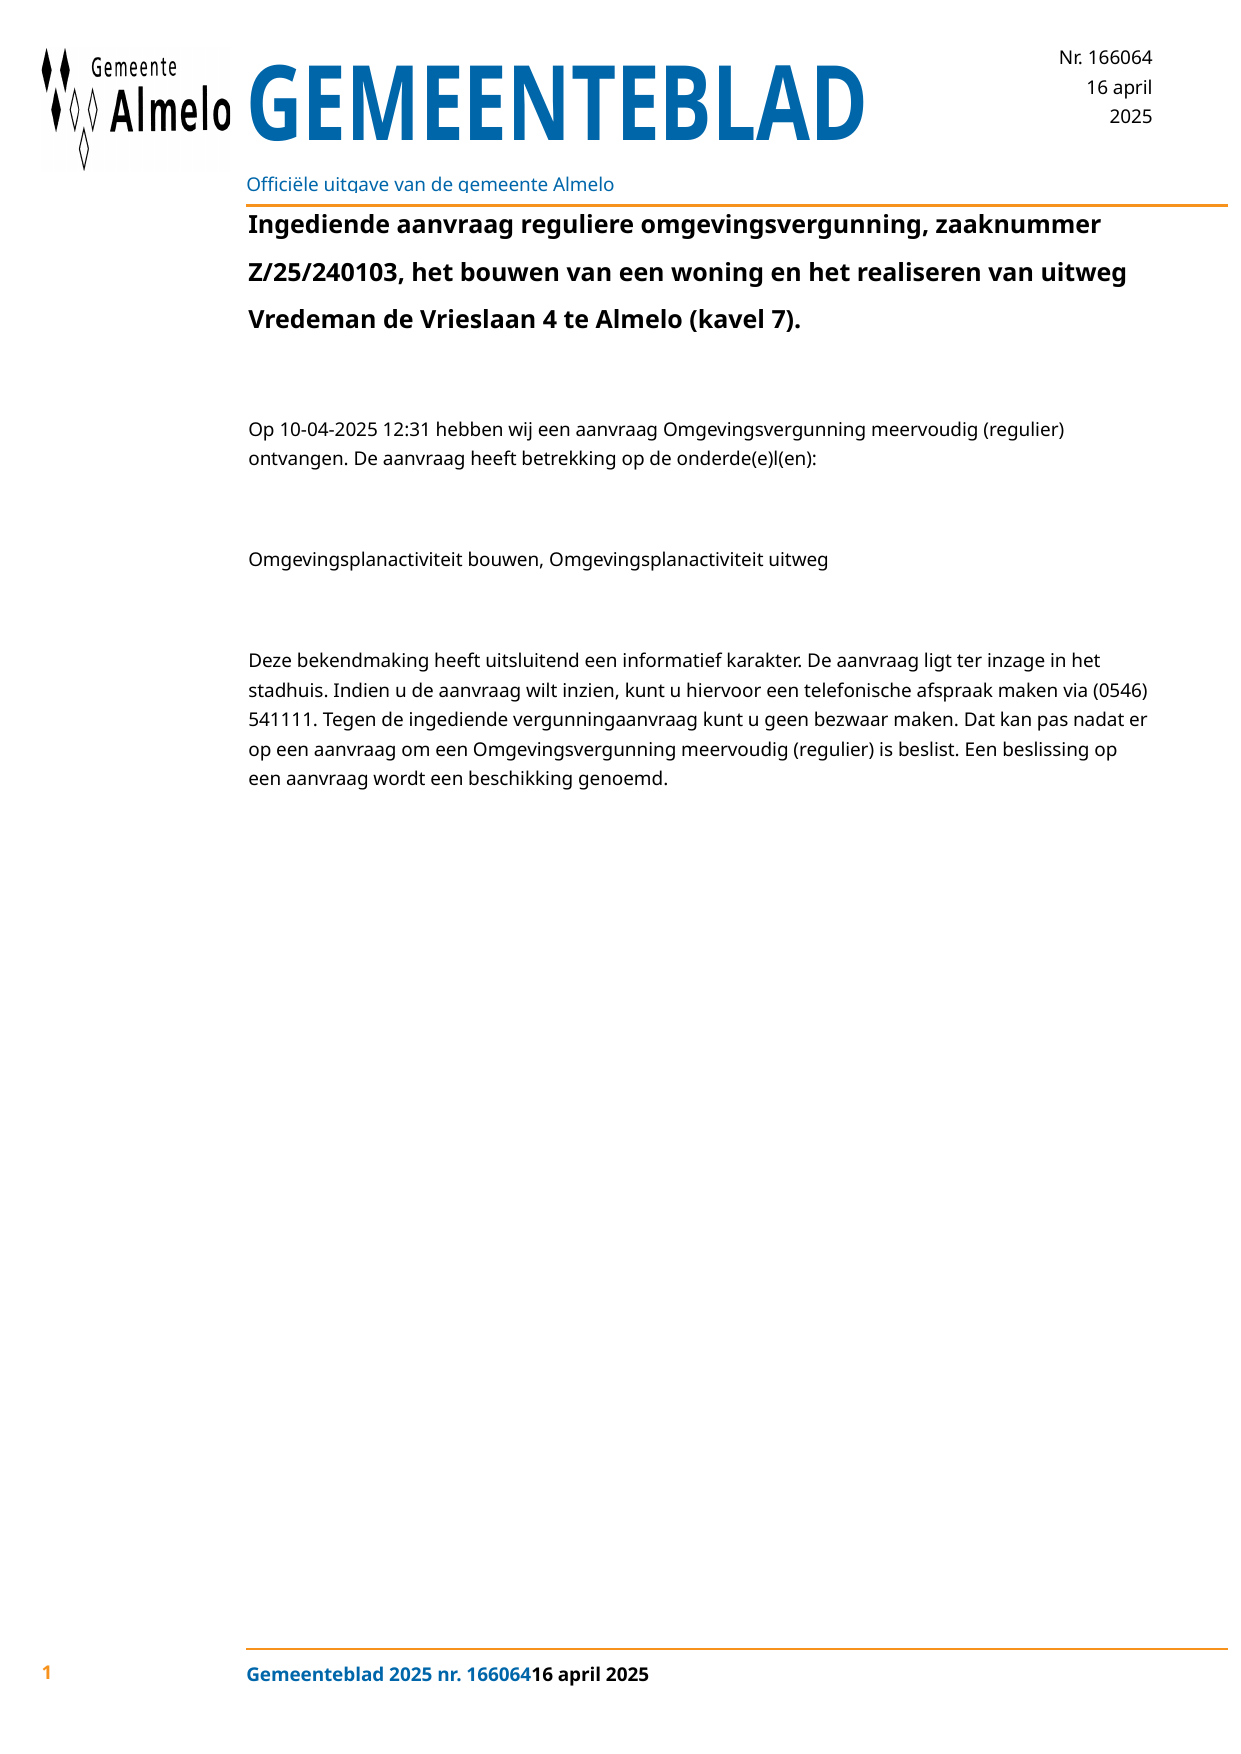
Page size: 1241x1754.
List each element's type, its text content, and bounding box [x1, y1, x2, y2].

text Omgevingsplanactiviteit bouwen, Omgevingsplanactiviteit uitweg [248, 546, 1152, 572]
text Op 10-04-2025 12:31 hebben wij een aanvraag Omgevingsvergunning meervoudig (regulier) ontvangen. De aanvraag heeft betrekking op de onderde(e)l(en): [248, 416, 1152, 471]
picture [41, 47, 231, 172]
text Ingediende aanvraag reguliere omgevingsvergunning, zaaknummer Z/25/240103, het bouwen van een woning en het realiseren van uitweg Vredeman de Vrieslaan 4 te Almelo (kavel 7). [248, 207, 1152, 336]
text Deze bekendmaking heeft uitsluitend een informatief karakter. De aanvraag ligt ter inzage in het stadhuis. Indien u de aanvraag wilt inzien, kunt u hiervoor een telefonische afspraak maken via (0546) 541111. Tegen de ingediende vergunningaanvraag kunt u geen bezwaar maken. Dat kan pas nadat er op een aanvraag om een Omgevingsvergunning meervoudig (regulier) is beslist. Een beslissing op een aanvraag wordt een beschikking genoemd. [248, 647, 1152, 791]
